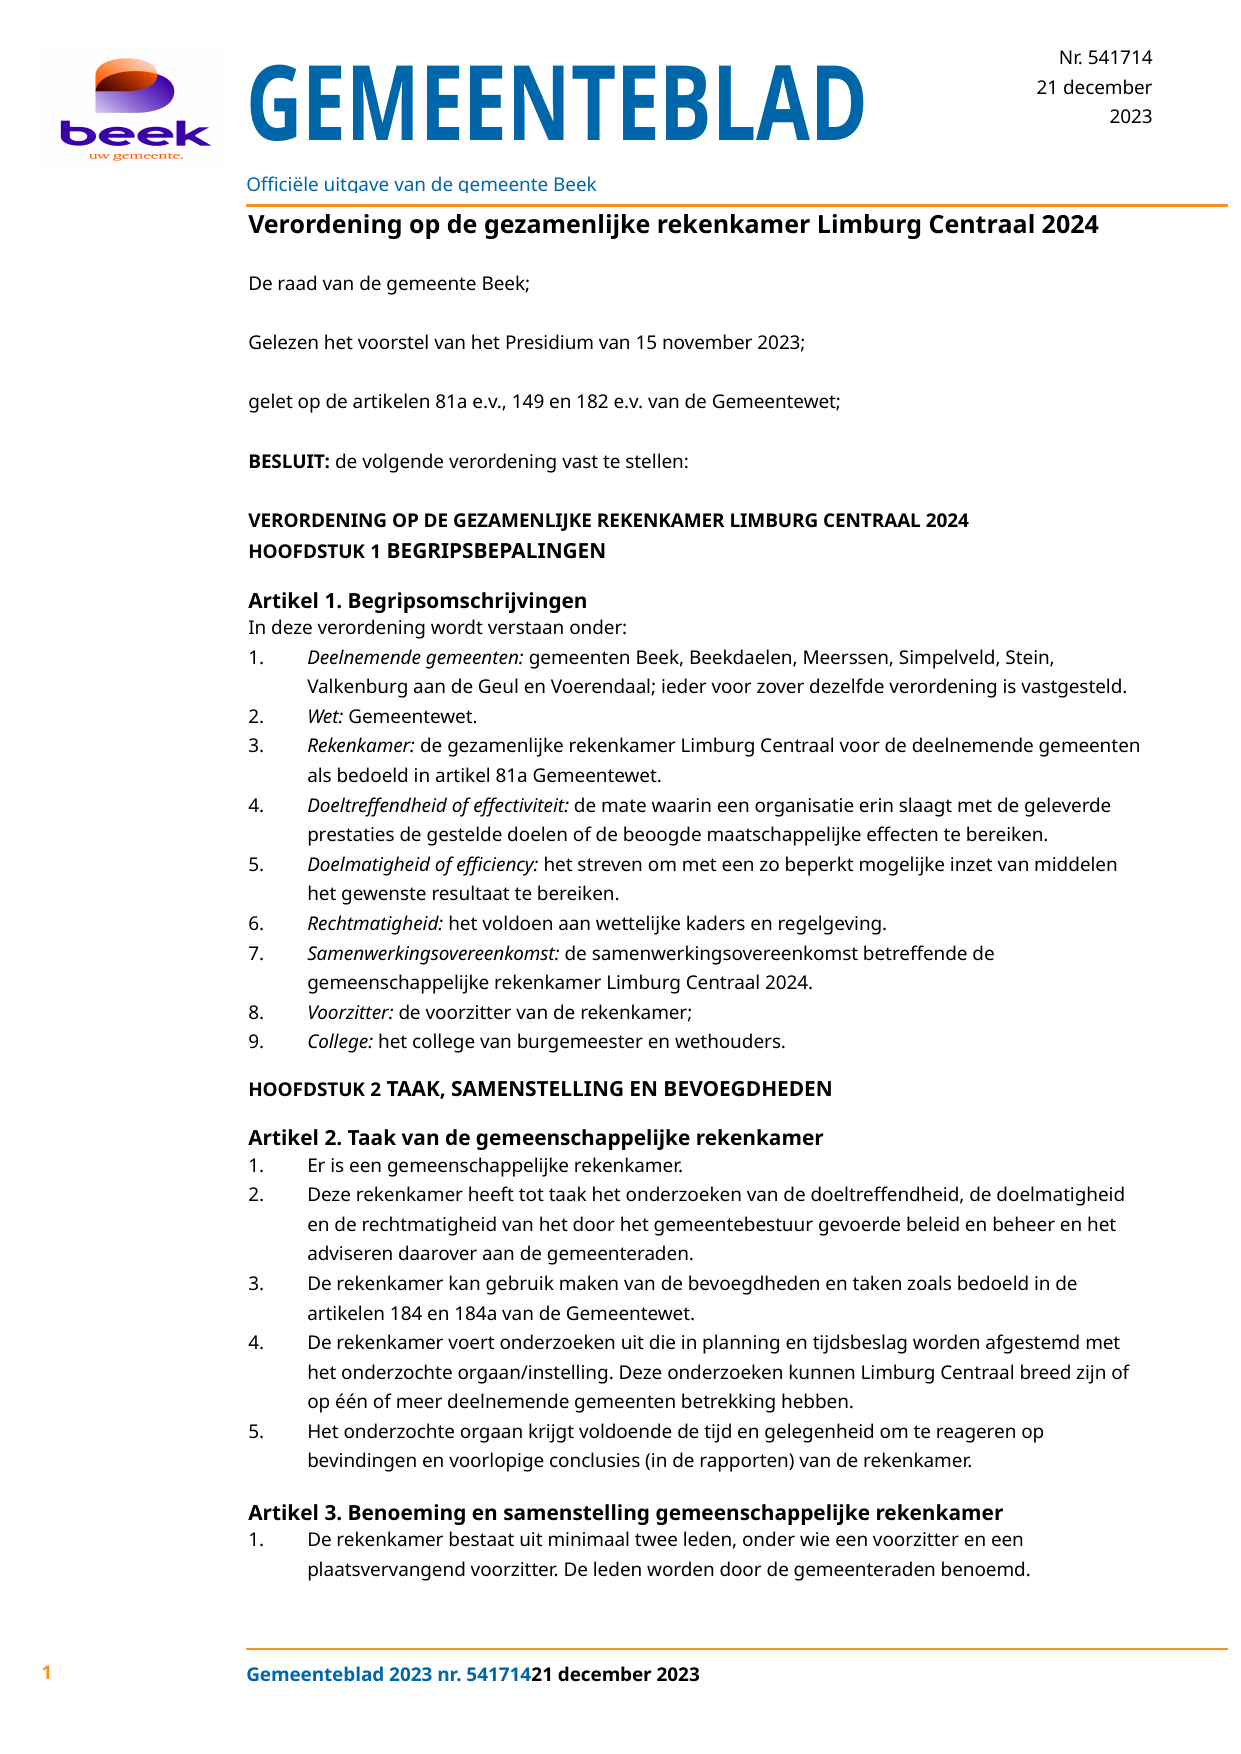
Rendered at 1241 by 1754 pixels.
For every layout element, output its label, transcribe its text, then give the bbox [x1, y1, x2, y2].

list Voorzitter: de voorzitter van de rekenkamer; [248, 999, 1152, 1024]
list Deelnemende gemeenten: gemeenten Beek, Beekdaelen, Meerssen, Simpelveld, Stein, Valkenburg aan de Geul en Voerendaal; ieder voor zover dezelfde verordening is vastgesteld. [248, 644, 1152, 699]
list Rechtmatigheid: het voldoen aan wettelijke kaders en regelgeving. [248, 910, 1152, 936]
picture [41, 47, 231, 172]
list Rekenkamer: de gezamenlijke rekenkamer Limburg Centraal voor de deelnemende gemeenten als bedoeld in artikel 81a Gemeentewet. [248, 733, 1152, 788]
text Artikel 3. Benoeming en samenstelling gemeenschappelijke rekenkamer [248, 1498, 1152, 1526]
text Artikel 2. Taak van de gemeenschappelijke rekenkamer [248, 1123, 1152, 1152]
list Deze rekenkamer heeft tot taak het onderzoeken van de doeltreffendheid, de doelmatigheid en de rechtmatigheid van het door het gemeentebestuur gevoerde beleid en beheer en het adviseren daarover aan de gemeenteraden. [248, 1181, 1152, 1266]
list Doeltreffendheid of effectiviteit: de mate waarin een organisatie erin slaagt met de geleverde prestaties de gestelde doelen of de beoogde maatschappelijke effecten te bereiken. [248, 792, 1152, 847]
list De rekenkamer voert onderzoeken uit die in planning en tijdsbeslag worden afgestemd met het onderzochte orgaan/instelling. Deze onderzoeken kunnen Limburg Centraal breed zijn of op één of meer deelnemende gemeenten betrekking hebben. [248, 1329, 1152, 1414]
list College: het college van burgemeester en wethouders. [248, 1028, 1152, 1054]
text Gelezen het voorstel van het Presidium van 15 november 2023; [248, 329, 1152, 355]
list De rekenkamer kan gebruik maken van de bevoegdheden en taken zoals bedoeld in de artikelen 184 en 184a van de Gemeentewet. [248, 1270, 1152, 1325]
list Wet: Gemeentewet. [248, 703, 1152, 729]
text BESLUIT: de volgende verordening vast te stellen: [248, 448, 1152, 473]
text HOOFDSTUK 1 BEGRIPSBEPALINGEN [248, 537, 1152, 565]
list Er is een gemeenschappelijke rekenkamer. [248, 1152, 1152, 1177]
text gelet op de artikelen 81a e.v., 149 en 182 e.v. van de Gemeentewet; [248, 389, 1152, 414]
list Samenwerkingsovereenkomst: de samenwerkingsovereenkomst betreffende de gemeenschappelijke rekenkamer Limburg Centraal 2024. [248, 940, 1152, 995]
text Verordening op de gezamenlijke rekenkamer Limburg Centraal 2024 [248, 207, 1152, 241]
text HOOFDSTUK 2 TAAK, SAMENSTELLING EN BEVOEGDHEDEN [248, 1074, 1152, 1102]
text De raad van de gemeente Beek; [248, 270, 1152, 296]
list De rekenkamer bestaat uit minimaal twee leden, onder wie een voorzitter en een plaatsvervangend voorzitter. De leden worden door de gemeenteraden benoemd. [248, 1526, 1152, 1582]
text VERORDENING OP DE GEZAMENLIJKE REKENKAMER LIMBURG CENTRAAL 2024 [248, 507, 1152, 533]
list Het onderzochte orgaan krijgt voldoende de tijd en gelegenheid om te reageren op bevindingen en voorlopige conclusies (in de rapporten) van de rekenkamer. [248, 1418, 1152, 1473]
list Doelmatigheid of efficiency: het streven om met een zo beperkt mogelijke inzet van middelen het gewenste resultaat te bereiken. [248, 851, 1152, 906]
text In deze verordening wordt verstaan onder: [248, 614, 1152, 640]
text Artikel 1. Begripsomschrijvingen [248, 586, 1152, 614]
